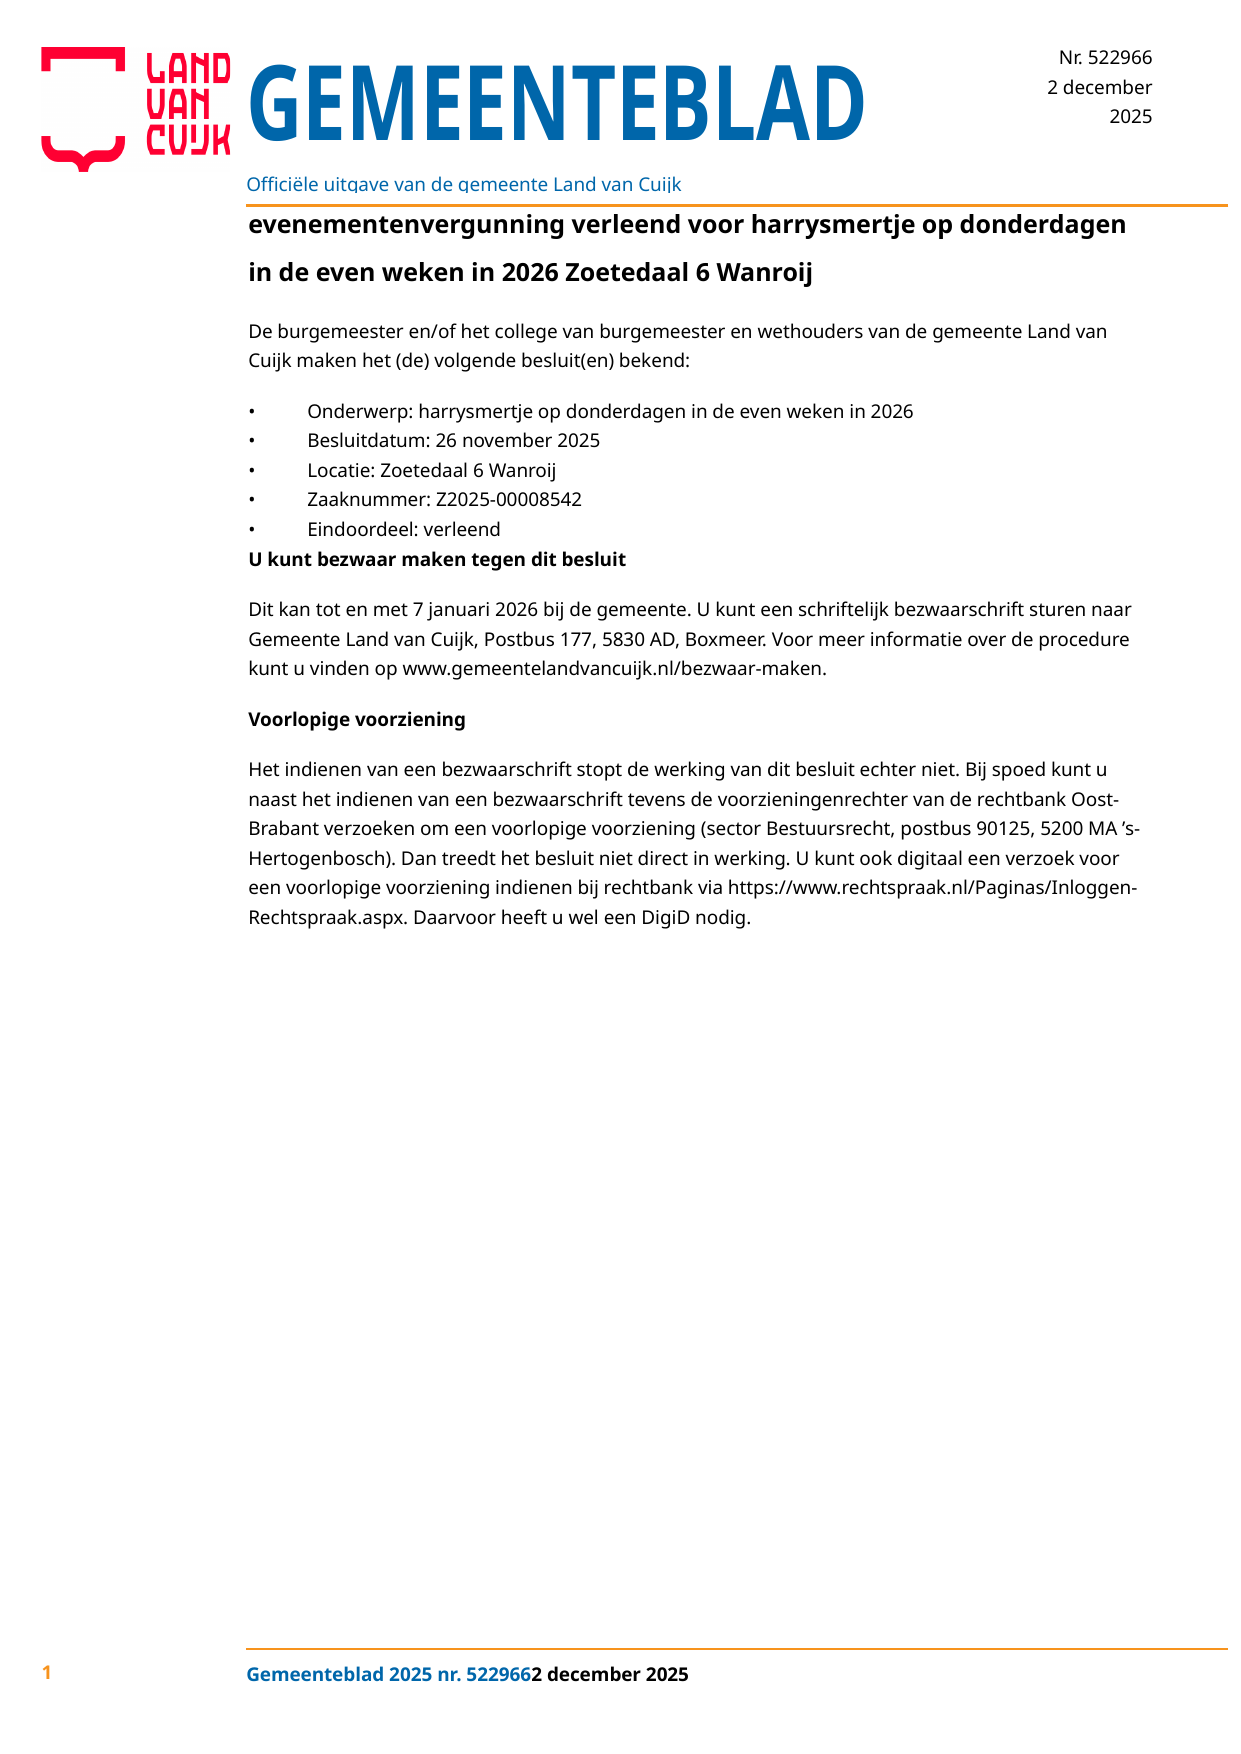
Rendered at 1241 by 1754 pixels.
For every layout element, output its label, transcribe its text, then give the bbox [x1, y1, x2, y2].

text Het indienen van een bezwaarschrift stopt de werking van dit besluit echter niet. Bij spoed kunt u naast het indienen van een bezwaarschrift tevens de voorzieningenrechter van de rechtbank Oost-Brabant verzoeken om een voorlopige voorziening (sector Bestuursrecht, postbus 90125, 5200 MA ’s-Hertogenbosch). Dan treedt het besluit niet direct in werking. U kunt ook digitaal een verzoek voor een voorlopige voorziening indienen bij rechtbank via https://www.rechtspraak.nl/Paginas/Inloggen-Rechtspraak.aspx. Daarvoor heeft u wel een DigiD nodig. [248, 756, 1152, 930]
list Zaaknummer: Z2025-00008542 [248, 487, 1152, 512]
list Onderwerp: harrysmertje op donderdagen in de even weken in 2026 [248, 398, 1152, 424]
text Dit kan tot en met 7 januari 2026 bij de gemeente. U kunt een schriftelijk bezwaarschrift sturen naar Gemeente Land van Cuijk, Postbus 177, 5830 AD, Boxmeer. Voor meer informatie over de procedure kunt u vinden op www.gemeentelandvancuijk.nl/bezwaar-maken. [248, 596, 1152, 681]
list Eindoordeel: verleend [248, 516, 1152, 542]
list Locatie: Zoetedaal 6 Wanroij [248, 457, 1152, 483]
text De burgemeester en/of het college van burgemeester en wethouders van de gemeente Land van Cuijk maken het (de) volgende besluit(en) bekend: [248, 318, 1152, 373]
text U kunt bezwaar maken tegen dit besluit [248, 546, 1152, 572]
text Voorlopige voorziening [248, 706, 1152, 732]
text evenementenvergunning verleend voor harrysmertje op donderdagen in de even weken in 2026 Zoetedaal 6 Wanroij [248, 207, 1152, 288]
picture [41, 47, 231, 172]
list Besluitdatum: 26 november 2025 [248, 427, 1152, 453]
